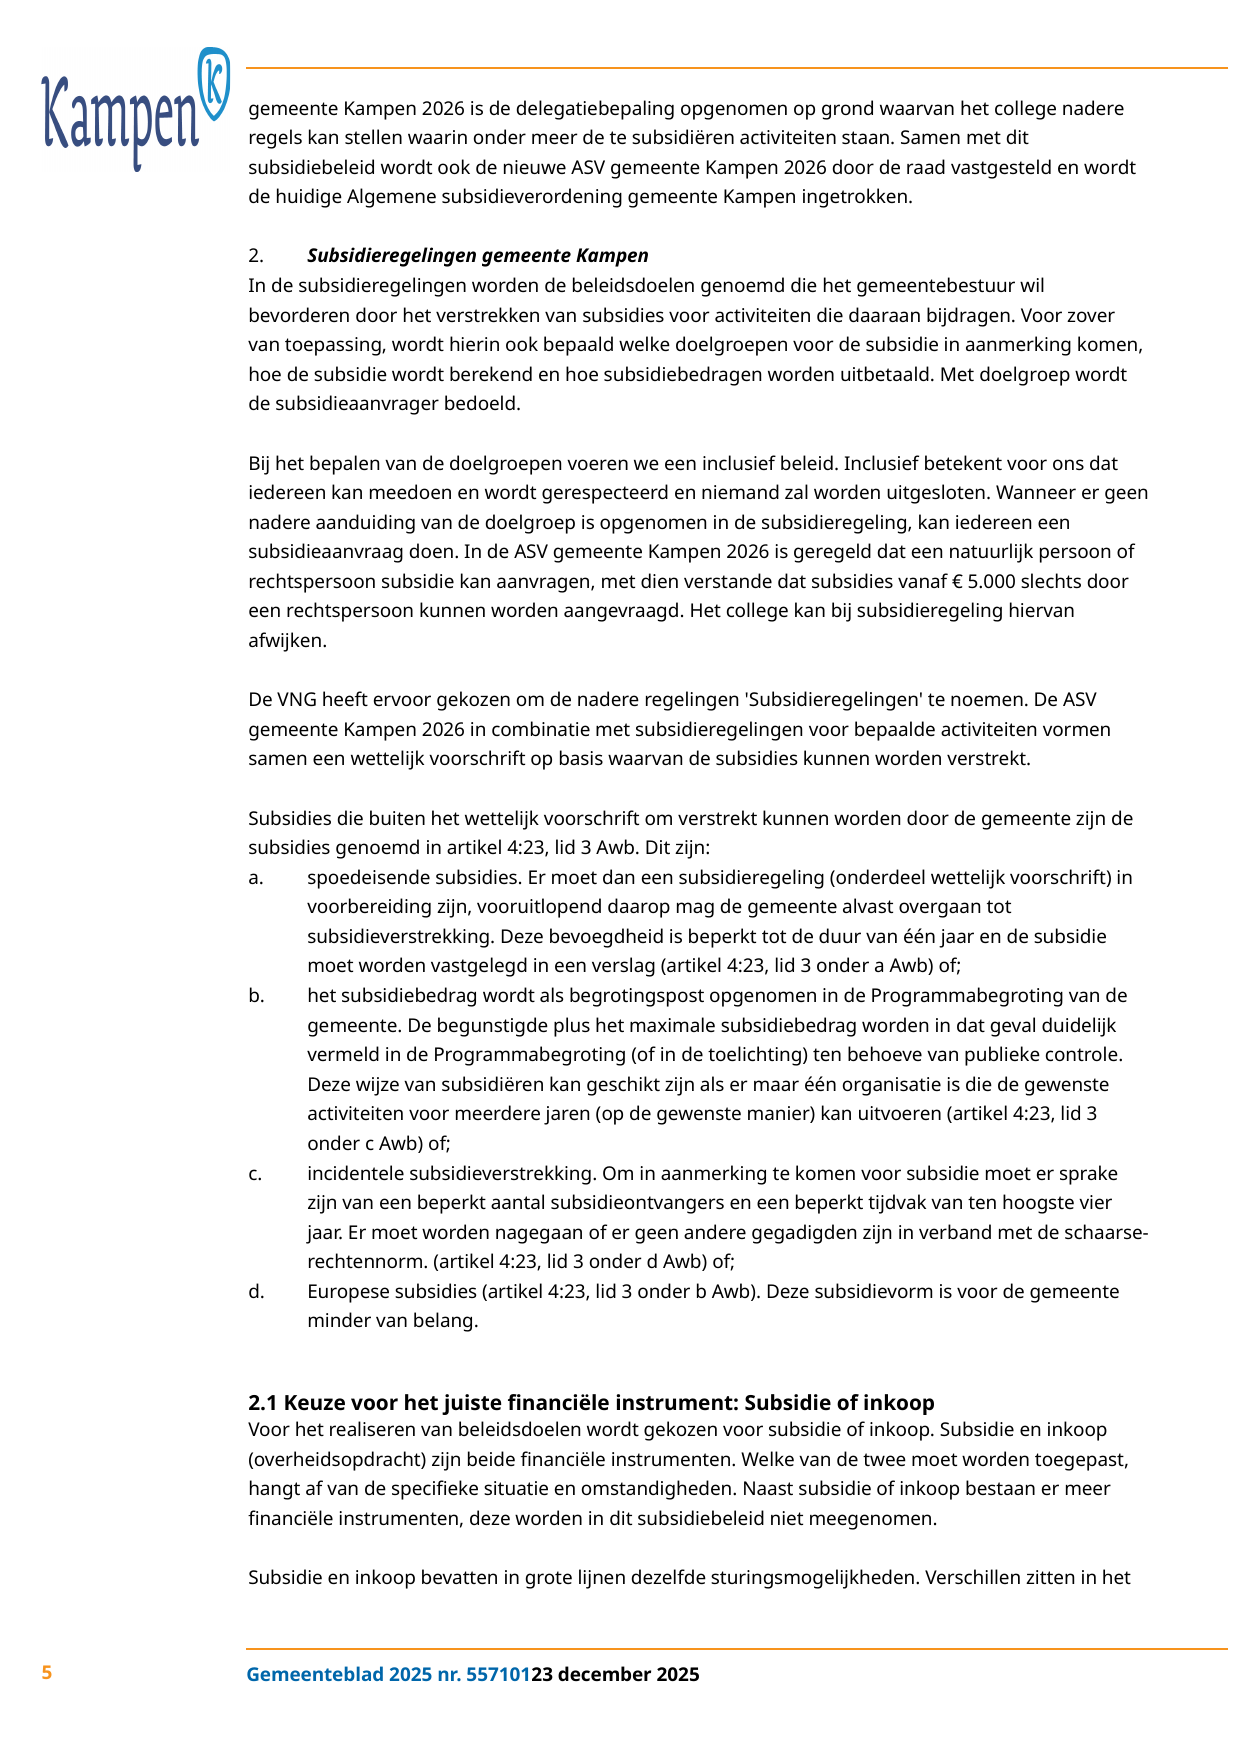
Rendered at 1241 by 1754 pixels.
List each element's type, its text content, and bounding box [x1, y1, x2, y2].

text Voor het realiseren van beleidsdoelen wordt gekozen voor subsidie of inkoop. Subsidie en inkoop (overheidsopdracht) zijn beide financiële instrumenten. Welke van de twee moet worden toegepast, hangt af van de specifieke situatie en omstandigheden. Naast subsidie of inkoop bestaan er meer financiële instrumenten, deze worden in dit subsidiebeleid niet meegenomen. [248, 1416, 1152, 1531]
list Europese subsidies (artikel 4:23, lid 3 onder b Awb). Deze subsidievorm is voor de gemeente minder van belang. [248, 1278, 1152, 1333]
text gemeente Kampen 2026 is de delegatiebepaling opgenomen op grond waarvan het college nadere regels kan stellen waarin onder meer de te subsidiëren activiteiten staan. Samen met dit subsidiebeleid wordt ook de nieuwe ASV gemeente Kampen 2026 door de raad vastgesteld en wordt de huidige Algemene subsidieverordening gemeente Kampen ingetrokken. [248, 95, 1152, 209]
text Subsidies die buiten het wettelijk voorschrift om verstrekt kunnen worden door de gemeente zijn de subsidies genoemd in artikel 4:23, lid 3 Awb. Dit zijn: [248, 805, 1152, 860]
list spoedeisende subsidies. Er moet dan een subsidieregeling (onderdeel wettelijk voorschrift) in voorbereiding zijn, vooruitlopend daarop mag de gemeente alvast overgaan tot subsidieverstrekking. Deze bevoegdheid is beperkt tot de duur van één jaar en de subsidie moet worden vastgelegd in een verslag (artikel 4:23, lid 3 onder a Awb) of; [248, 864, 1152, 978]
text Subsidie en inkoop bevatten in grote lijnen dezelfde sturingsmogelijkheden. Verschillen zitten in het [248, 1564, 1152, 1590]
text De VNG heeft ervoor gekozen om de nadere regelingen 'Subsidieregelingen' te noemen. De ASV gemeente Kampen 2026 in combinatie met subsidieregelingen voor bepaalde activiteiten vormen samen een wettelijk voorschrift op basis waarvan de subsidies kunnen worden verstrekt. [248, 686, 1152, 771]
text 2.1 Keuze voor het juiste financiële instrument: Subsidie of inkoop [248, 1388, 1152, 1416]
text In de subsidieregelingen worden de beleidsdoelen genoemd die het gemeentebestuur wil bevorderen door het verstrekken van subsidies voor activiteiten die daaraan bijdragen. Voor zover van toepassing, wordt hierin ook bepaald welke doelgroepen voor de subsidie in aanmerking komen, hoe de subsidie wordt berekend en hoe subsidiebedragen worden uitbetaald. Met doelgroep wordt de subsidieaanvrager bedoeld. [248, 272, 1152, 416]
list het subsidiebedrag wordt als begrotingspost opgenomen in de Programmabegroting van de gemeente. De begunstigde plus het maximale subsidiebedrag worden in dat geval duidelijk vermeld in de Programmabegroting (of in de toelichting) ten behoeve van publieke controle. Deze wijze van subsidiëren kan geschikt zijn als er maar één organisatie is die de gewenste activiteiten voor meerdere jaren (op de gewenste manier) kan uitvoeren (artikel 4:23, lid 3 onder c Awb) of; [248, 982, 1152, 1156]
picture [41, 47, 231, 172]
text Bij het bepalen van de doelgroepen voeren we een inclusief beleid. Inclusief betekent voor ons dat iedereen kan meedoen en wordt gerespecteerd en niemand zal worden uitgesloten. Wanneer er geen nadere aanduiding van de doelgroep is opgenomen in de subsidieregeling, kan iedereen een subsidieaanvraag doen. In de ASV gemeente Kampen 2026 is geregeld dat een natuurlijk persoon of rechtspersoon subsidie kan aanvragen, met dien verstande dat subsidies vanaf € 5.000 slechts door een rechtspersoon kunnen worden aangevraagd. Het college kan bij subsidieregeling hiervan afwijken. [248, 450, 1152, 653]
list incidentele subsidieverstrekking. Om in aanmerking te komen voor subsidie moet er sprake zijn van een beperkt aantal subsidieontvangers en een beperkt tijdvak van ten hoogste vier jaar. Er moet worden nagegaan of er geen andere gegadigden zijn in verband met de schaarse-rechtennorm. (artikel 4:23, lid 3 onder d Awb) of; [248, 1160, 1152, 1274]
list Subsidieregelingen gemeente Kampen [248, 243, 1152, 268]
